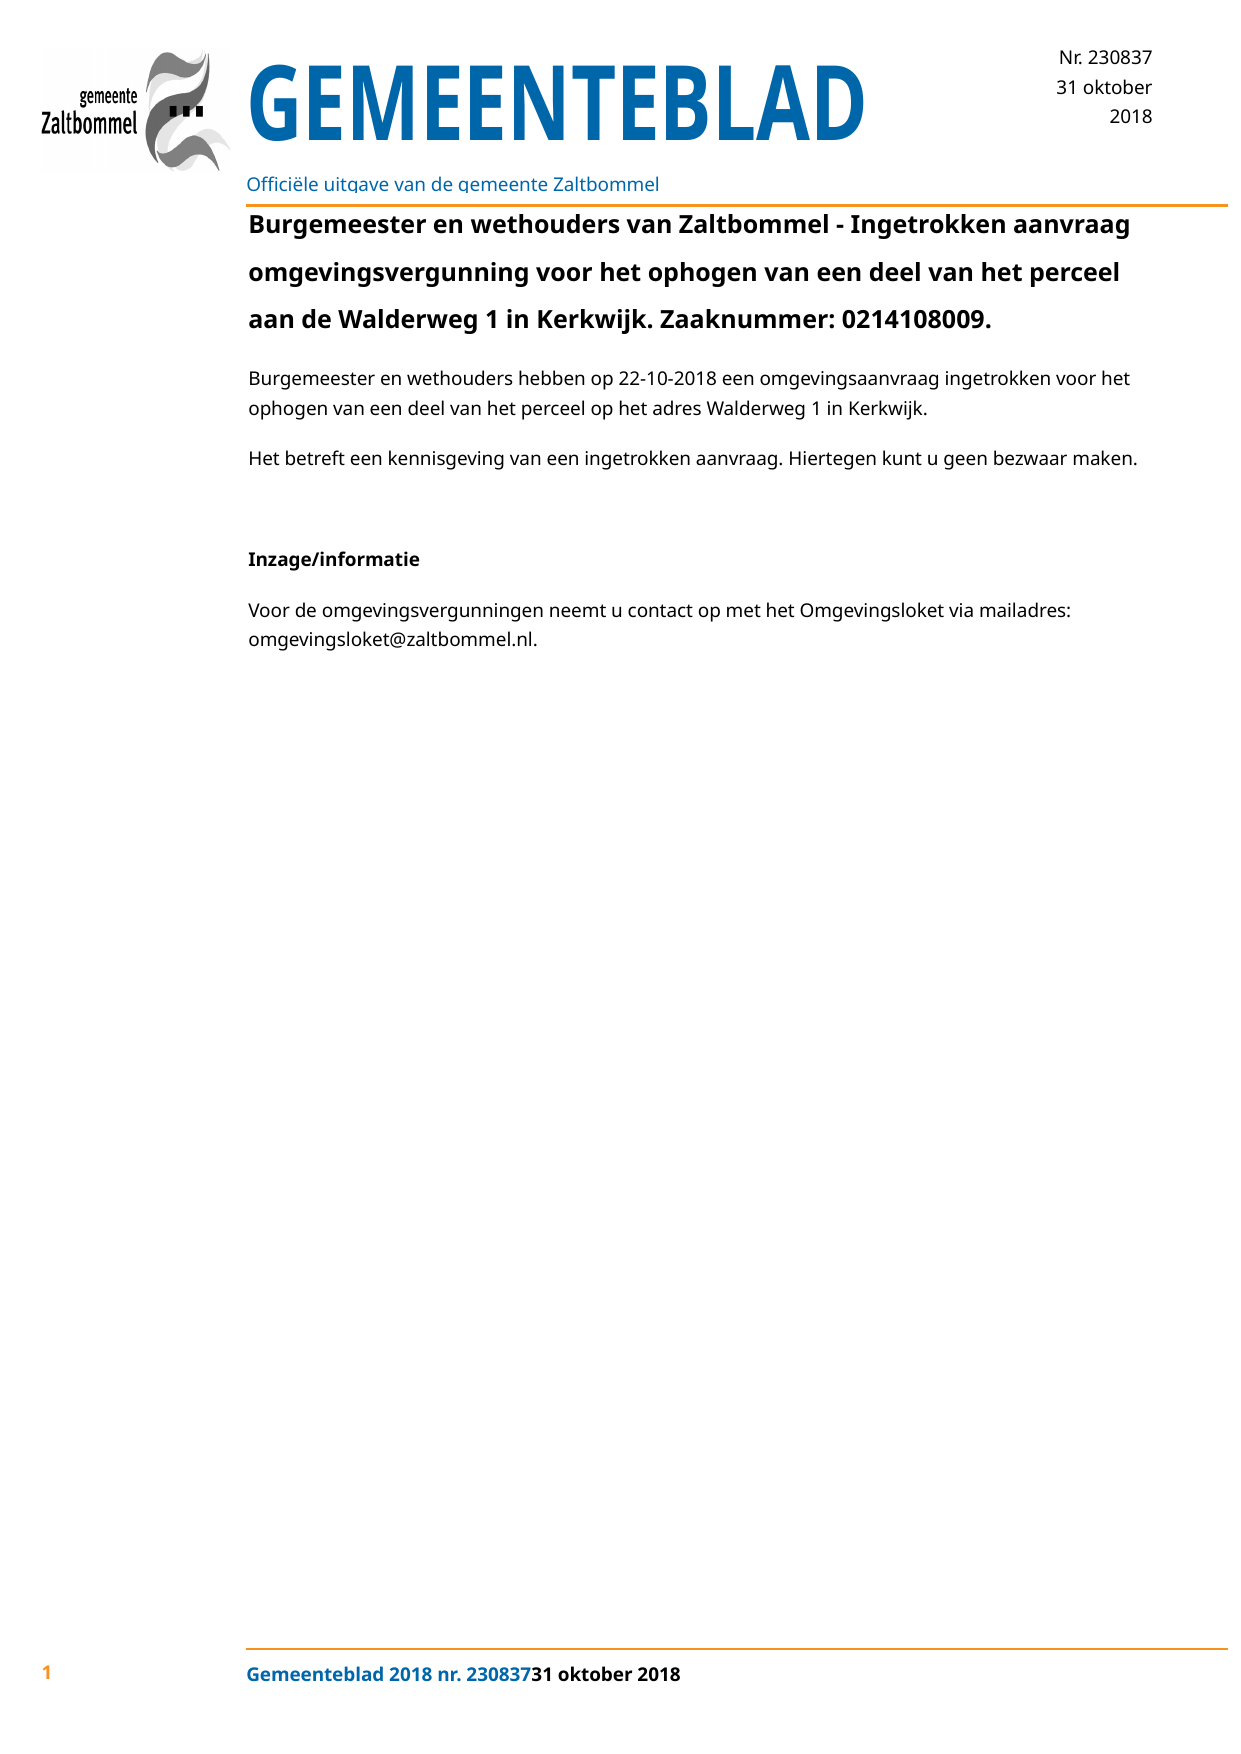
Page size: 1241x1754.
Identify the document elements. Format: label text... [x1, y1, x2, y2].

picture [41, 47, 231, 172]
text Inzage/informatie [248, 546, 1152, 572]
text Burgemeester en wethouders van Zaltbommel - Ingetrokken aanvraag omgevingsvergunning voor het ophogen van een deel van het perceel aan de Walderweg 1 in Kerkwijk. Zaaknummer: 0214108009. [248, 207, 1152, 336]
text Het betreft een kennisgeving van een ingetrokken aanvraag. Hiertegen kunt u geen bezwaar maken. [248, 446, 1152, 471]
text Voor de omgevingsvergunningen neemt u contact op met het Omgevingsloket via mailadres: omgevingsloket@zaltbommel.nl. [248, 597, 1152, 652]
text Burgemeester en wethouders hebben op 22-10-2018 een omgevingsaanvraag ingetrokken voor het ophogen van een deel van het perceel op het adres Walderweg 1 in Kerkwijk. [248, 366, 1152, 421]
